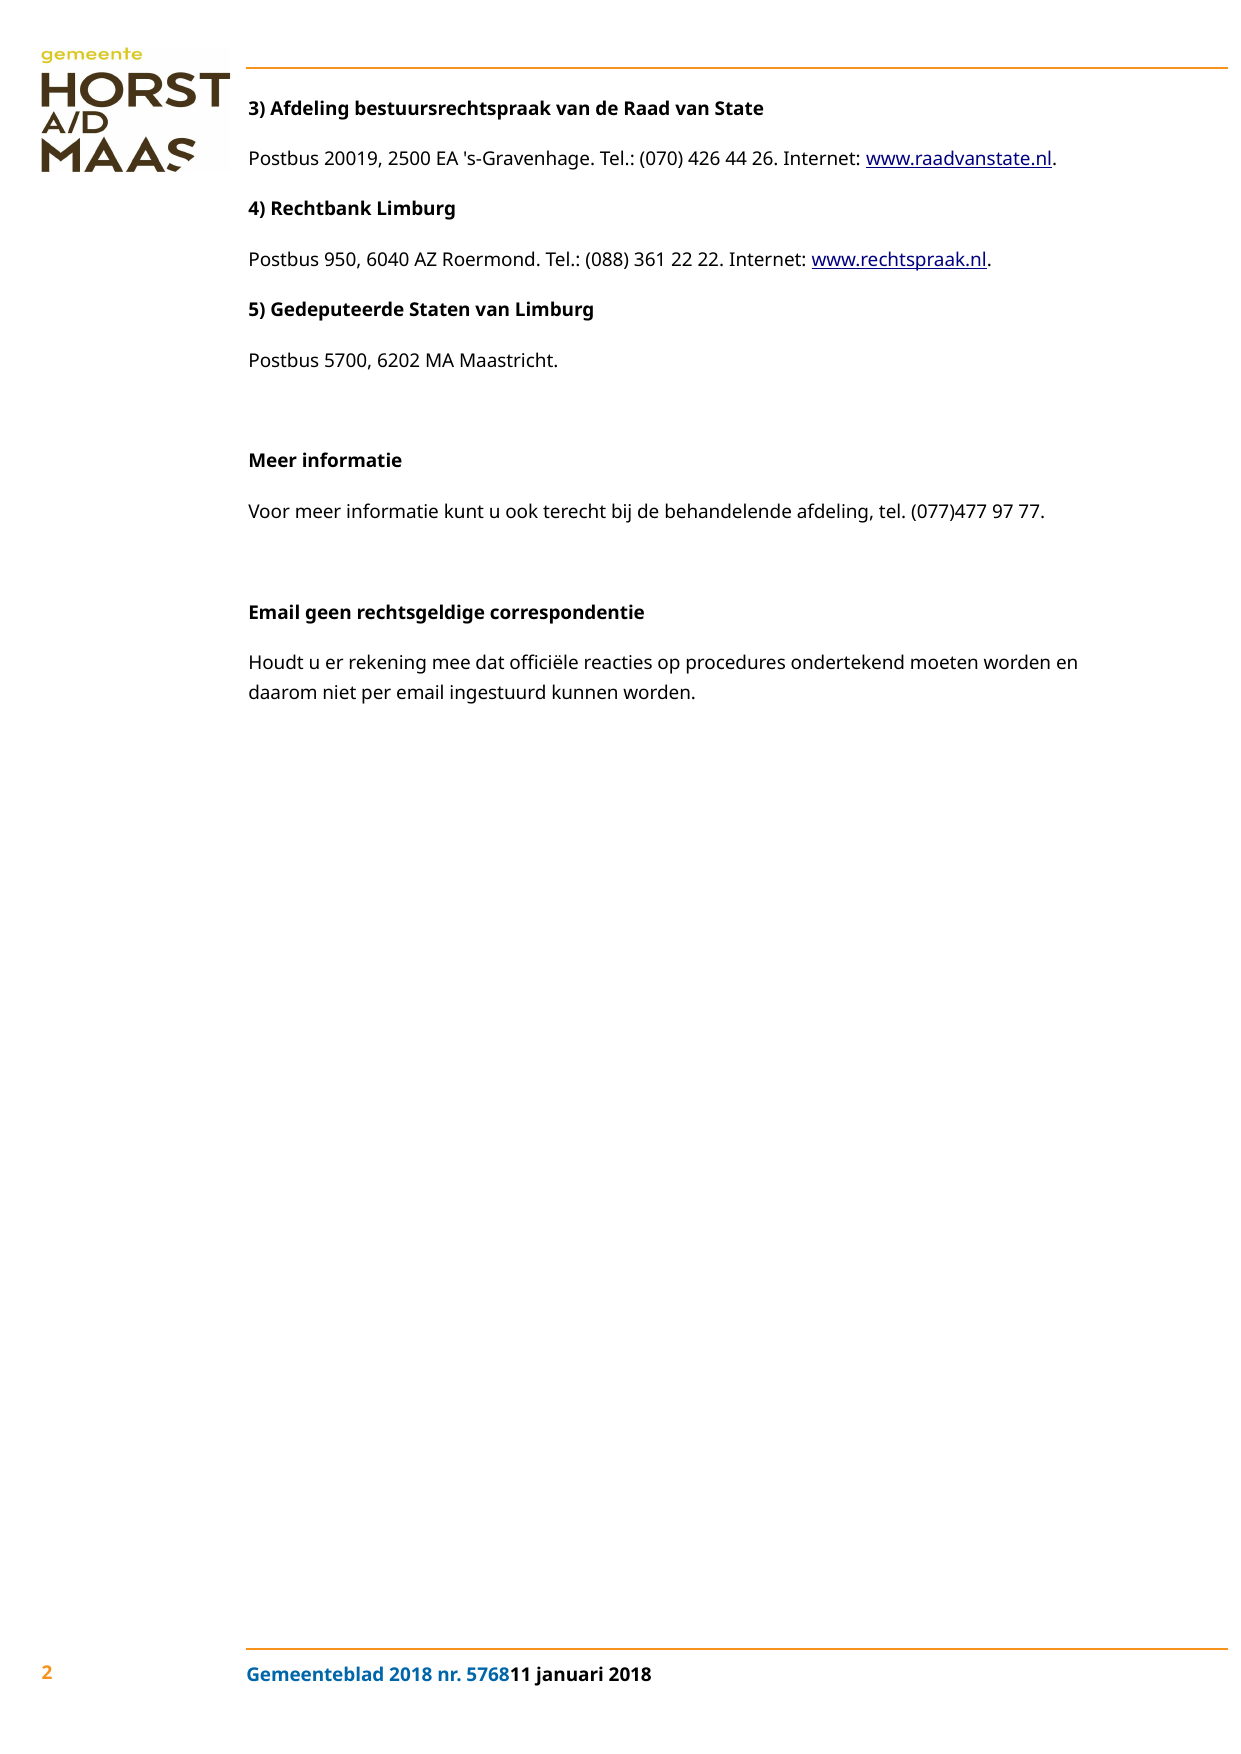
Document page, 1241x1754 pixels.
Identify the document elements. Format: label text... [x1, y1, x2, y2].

text 5) Gedeputeerde Staten van Limburg [248, 296, 1152, 322]
text Postbus 20019, 2500 EA 's-Gravenhage. Tel.: (070) 426 44 26. Internet: www.raadvanstate.nl. [248, 145, 1152, 171]
text Houdt u er rekening mee dat officiële reacties op procedures ondertekend moeten worden en daarom niet per email ingestuurd kunnen worden. [248, 649, 1152, 705]
text 4) Rechtbank Limburg [248, 196, 1152, 221]
text Email geen rechtsgeldige correspondentie [248, 599, 1152, 625]
text Voor meer informatie kunt u ook terecht bij de behandelende afdeling, tel. (077)477 97 77. [248, 498, 1152, 524]
text Postbus 950, 6040 AZ Roermond. Tel.: (088) 361 22 22. Internet: www.rechtspraak.nl. [248, 246, 1152, 272]
picture [41, 47, 231, 172]
text Postbus 5700, 6202 MA Maastricht. [248, 347, 1152, 373]
text Meer informatie [248, 448, 1152, 473]
text 3) Afdeling bestuursrechtspraak van de Raad van State [248, 95, 1152, 121]
